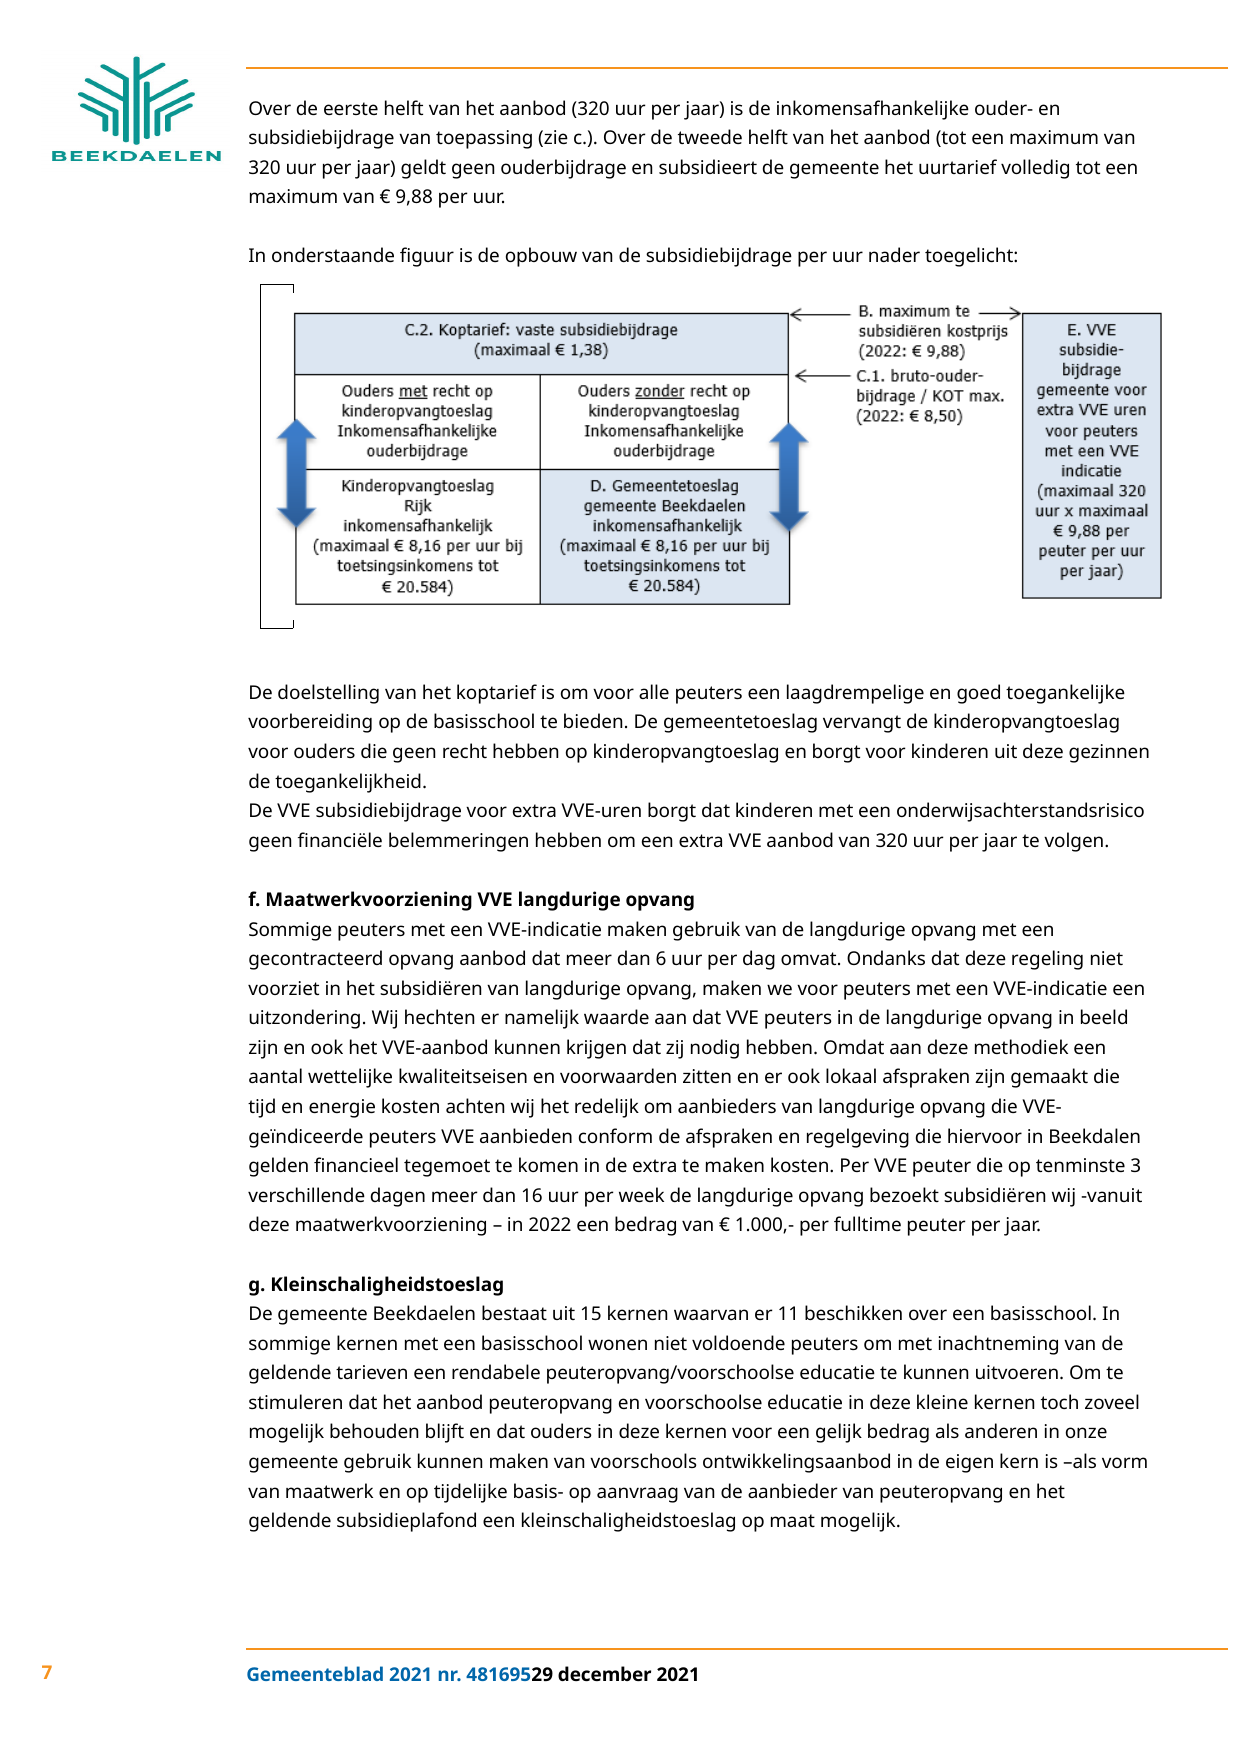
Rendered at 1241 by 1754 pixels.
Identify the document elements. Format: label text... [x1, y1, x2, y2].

text De VVE subsidiebijdrage voor extra VVE-uren borgt dat kinderen met een onderwijsachterstandsrisico geen financiële belemmeringen hebben om een extra VVE aanbod van 320 uur per jaar te volgen. [248, 797, 1152, 853]
text f. Maatwerkvoorziening VVE langdurige opvang [248, 886, 1152, 912]
text Sommige peuters met een VVE-indicatie maken gebruik van de langdurige opvang met een gecontracteerd opvang aanbod dat meer dan 6 uur per dag omvat. Ondanks dat deze regeling niet voorziet in het subsidiëren van langdurige opvang, maken we voor peuters met een VVE-indicatie een uitzondering. Wij hechten er namelijk waarde aan dat VVE peuters in de langdurige opvang in beeld zijn en ook het VVE-aanbod kunnen krijgen dat zij nodig hebben. Omdat aan deze methodiek een aantal wettelijke kwaliteitseisen en voorwaarden zitten en er ook lokaal afspraken zijn gemaakt die tijd en energie kosten achten wij het redelijk om aanbieders van langdurige opvang die VVE-geïndiceerde peuters VVE aanbieden conform de afspraken en regelgeving die hiervoor in Beekdalen gelden financieel tegemoet te komen in de extra te maken kosten. Per VVE peuter die op tenminste 3 verschillende dagen meer dan 16 uur per week de langdurige opvang bezoekt subsidiëren wij -vanuit deze maatwerkvoorziening – in 2022 een bedrag van € 1.000,- per fulltime peuter per jaar. [248, 916, 1152, 1237]
picture [268, 293, 1173, 620]
text De doelstelling van het koptarief is om voor alle peuters een laagdrempelige en goed toegankelijke voorbereiding op de basisschool te bieden. De gemeentetoeslag vervangt de kinderopvangtoeslag voor ouders die geen recht hebben op kinderopvangtoeslag en borgt voor kinderen uit deze gezinnen de toegankelijkheid. [248, 679, 1152, 794]
text In onderstaande figuur is de opbouw van de subsidiebijdrage per uur nader toegelicht: [248, 243, 1152, 268]
picture [41, 47, 231, 172]
text g. Kleinschaligheidstoeslag [248, 1271, 1152, 1297]
text De gemeente Beekdaelen bestaat uit 15 kernen waarvan er 11 beschikken over een basisschool. In sommige kernen met een basisschool wonen niet voldoende peuters om met inachtneming van de geldende tarieven een rendabele peuteropvang/voorschoolse educatie te kunnen uitvoeren. Om te stimuleren dat het aanbod peuteropvang en voorschoolse educatie in deze kleine kernen toch zoveel mogelijk behouden blijft en dat ouders in deze kernen voor een gelijk bedrag als anderen in onze gemeente gebruik kunnen maken van voorschools ontwikkelingsaanbod in de eigen kern is –als vorm van maatwerk en op tijdelijke basis- op aanvraag van de aanbieder van peuteropvang en het geldende subsidieplafond een kleinschaligheidstoeslag op maat mogelijk. [248, 1300, 1152, 1533]
text Over de eerste helft van het aanbod (320 uur per jaar) is de inkomensafhankelijke ouder- en subsidiebijdrage van toepassing (zie c.). Over de tweede helft van het aanbod (tot een maximum van 320 uur per jaar) geldt geen ouderbijdrage en subsidieert de gemeente het uurtarief volledig tot een maximum van € 9,88 per uur. [248, 95, 1152, 209]
